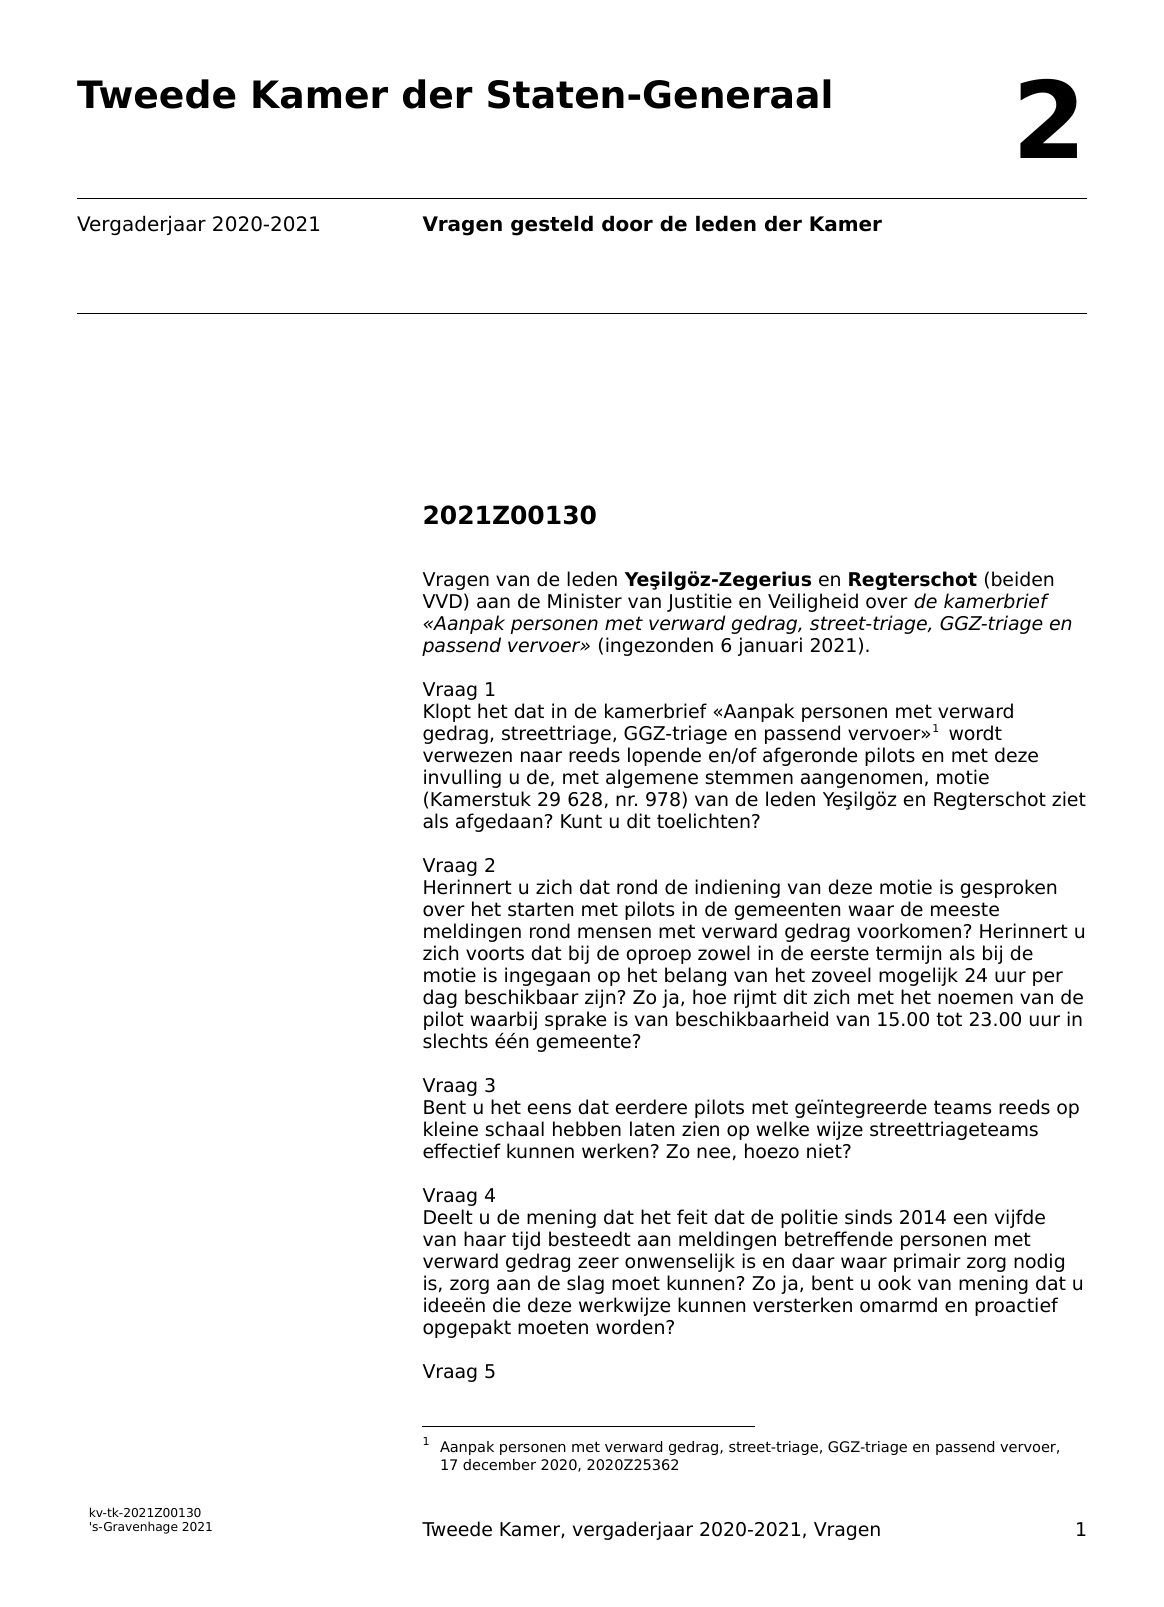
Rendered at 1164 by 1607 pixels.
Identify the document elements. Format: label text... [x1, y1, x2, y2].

text Klopt het dat in de kamerbrief «Aanpak personen met verward gedrag, streettriage, GGZ-triage en passend vervoer» wordt verwezen naar reeds lopende en/of afgeronde pilots en met deze invulling u de, met algemene stemmen aangenomen, motie (Kamerstuk 29 628, nr. 978) van de leden Yeşilgöz en Regterschot ziet als afgedaan? Kunt u dit toelichten? [422, 701, 1087, 833]
text Vraag 5 [422, 1361, 1087, 1383]
text Vraag 1 [422, 679, 1087, 701]
text 2021Z00130 [422, 501, 1087, 531]
text Deelt u de mening dat het feit dat de politie sinds 2014 een vijfde van haar tijd besteedt aan meldingen betreffende personen met verward gedrag zeer onwenselijk is en daar waar primair zorg nodig is, zorg aan de slag moet kunnen? Zo ja, bent u ook van mening dat u ideeën die deze werkwijze kunnen versterken omarmd en proactief opgepakt moeten worden? [422, 1207, 1087, 1339]
text Aanpak personen met verward gedrag, street-triage, GGZ-triage en passend vervoer, 17 december 2020, 2020Z25362 [422, 1435, 1087, 1474]
table_cell Vergaderjaar 2020-2021 [77, 199, 422, 313]
text Vragen van de leden Yeşilgöz-Zegerius en Regterschot (beiden VVD) aan de Minister van Justitie en Veiligheid over de kamerbrief «Aanpak personen met verward gedrag, street-triage, GGZ-triage en passend vervoer» (ingezonden 6 januari 2021). [422, 569, 1087, 657]
text Vraag 2 [422, 855, 1087, 877]
text kv-tk-2021Z00130 [88, 1506, 323, 1520]
text Vraag 3 [422, 1075, 1087, 1097]
table_header Tweede Kamer der Staten-Generaal [77, 59, 886, 198]
table_cell Vragen gesteld door de leden der Kamer [422, 199, 1087, 313]
table_header 2 [886, 59, 1087, 198]
text Bent u het eens dat eerdere pilots met geïntegreerde teams reeds op kleine schaal hebben laten zien op welke wijze streettriageteams effectief kunnen werken? Zo nee, hoezo niet? [422, 1097, 1087, 1163]
text Herinnert u zich dat rond de indiening van deze motie is gesproken over het starten met pilots in de gemeenten waar de meeste meldingen rond mensen met verward gedrag voorkomen? Herinnert u zich voorts dat bij de oproep zowel in de eerste termijn als bij de motie is ingegaan op het belang van het zoveel mogelijk 24 uur per dag beschikbaar zijn? Zo ja, hoe rijmt dit zich met het noemen van de pilot waarbij sprake is van beschikbaarheid van 15.00 tot 23.00 uur in slechts één gemeente? [422, 877, 1087, 1053]
text 's-Gravenhage 2021 [88, 1520, 323, 1534]
text Vraag 4 [422, 1185, 1087, 1207]
